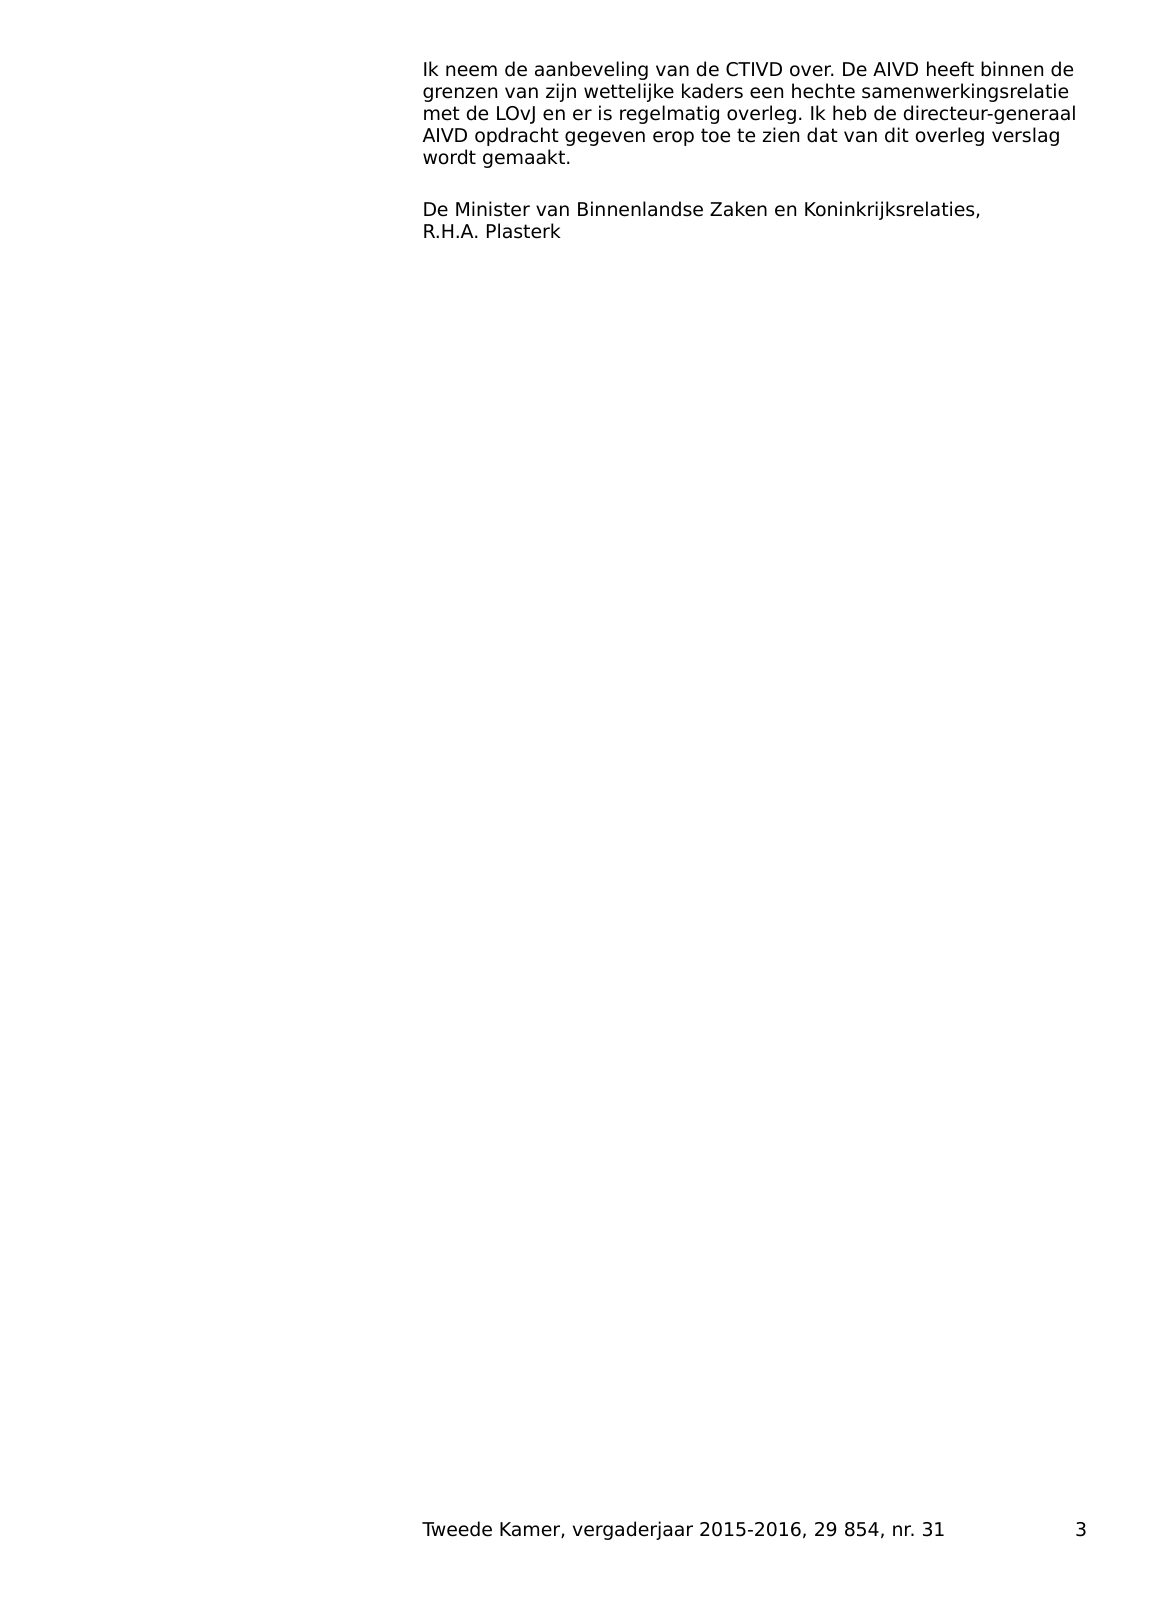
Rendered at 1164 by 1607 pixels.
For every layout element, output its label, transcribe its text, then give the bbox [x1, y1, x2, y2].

text Ik neem de aanbeveling van de CTIVD over. De AIVD heeft binnen de grenzen van zijn wettelijke kaders een hechte samenwerkingsrelatie met de LOvJ en er is regelmatig overleg. Ik heb de directeur-generaal AIVD opdracht gegeven erop toe te zien dat van dit overleg verslag wordt gemaakt. [422, 59, 1087, 169]
text De Minister van Binnenlandse Zaken en Koninkrijksrelaties, R.H.A. Plasterk [422, 199, 1087, 243]
